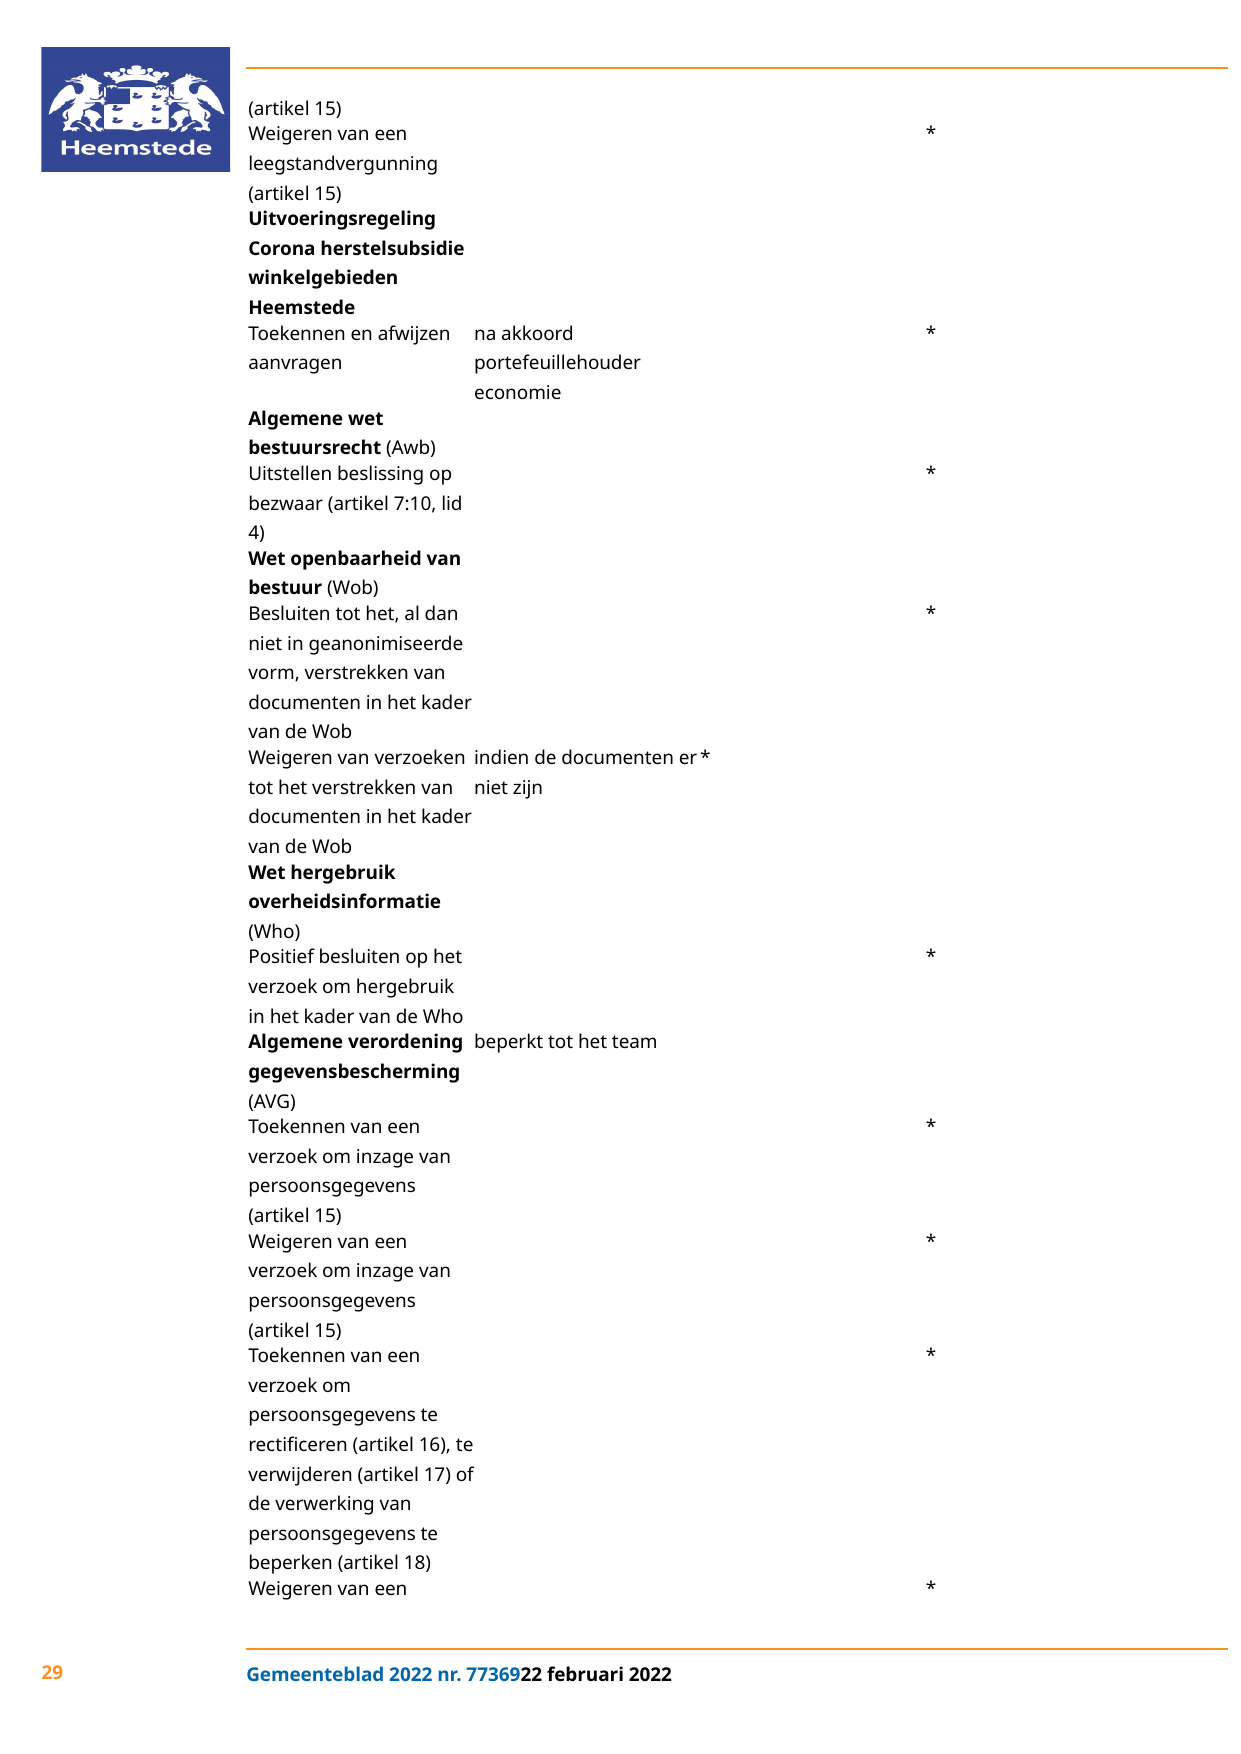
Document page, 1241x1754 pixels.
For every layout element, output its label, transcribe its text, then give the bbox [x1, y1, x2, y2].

table_cell [700, 944, 926, 1029]
table_cell [926, 95, 1152, 121]
table_cell Weigeren van een leegstandvergunning (artikel 15) [248, 121, 474, 205]
table_cell beperkt tot het team [474, 1029, 700, 1113]
table_cell [700, 320, 926, 405]
table_cell [474, 95, 700, 121]
table_cell na akkoord portefeuillehouder economie [474, 320, 700, 405]
table_cell [926, 205, 1152, 320]
table_cell [700, 205, 926, 320]
table_cell [926, 545, 1152, 600]
picture [41, 47, 231, 172]
table_cell indien de documenten er niet zijn [474, 744, 700, 859]
table_cell [474, 1343, 700, 1575]
table_cell * [926, 1114, 1152, 1228]
table_cell Toekennen van een verzoek om inzage van persoonsgegevens (artikel 15) [248, 1114, 474, 1228]
table_cell Weigeren van een verzoek om inzage van persoonsgegevens (artikel 15) [248, 1228, 474, 1342]
table_cell [474, 1575, 700, 1601]
table_cell [474, 944, 700, 1029]
table_cell [926, 1029, 1152, 1113]
table_cell [700, 545, 926, 600]
table_cell [700, 1228, 926, 1342]
table_cell Positief besluiten op het verzoek om hergebruik in het kader van de Who [248, 944, 474, 1029]
table_cell * [926, 944, 1152, 1029]
table_cell [700, 1029, 926, 1113]
table_cell [474, 121, 700, 205]
table_cell * [926, 1343, 1152, 1575]
table_cell [474, 600, 700, 744]
table_cell Wet hergebruik overheidsinformatie (Who) [248, 859, 474, 944]
table_cell Toekennen en afwijzen aanvragen [248, 320, 474, 405]
table_cell * [926, 460, 1152, 545]
table_cell [700, 1114, 926, 1228]
table_cell Algemene verordening gegevensbescherming (AVG) [248, 1029, 474, 1113]
table_cell * [926, 1575, 1152, 1601]
table_cell Uitvoeringsregeling Corona herstelsubsidie winkelgebieden Heemstede [248, 205, 474, 320]
table_cell [700, 859, 926, 944]
table_cell Wet openbaarheid van bestuur (Wob) [248, 545, 474, 600]
table_cell [926, 744, 1152, 859]
table_cell * [700, 744, 926, 859]
table_cell [700, 460, 926, 545]
table_cell [926, 405, 1152, 460]
table_cell * [926, 121, 1152, 205]
table_cell [700, 121, 926, 205]
table_cell [700, 405, 926, 460]
table_cell * [926, 1228, 1152, 1342]
table_cell Toekennen van een verzoek om persoonsgegevens te rectificeren (artikel 16), te verwijderen (artikel 17) of de verwerking van persoonsgegevens te beperken (artikel 18) [248, 1343, 474, 1575]
table_cell Algemene wet bestuursrecht (Awb) [248, 405, 474, 460]
table_cell Uitstellen beslissing op bezwaar (artikel 7:10, lid 4) [248, 460, 474, 545]
table_cell [474, 205, 700, 320]
table_cell (artikel 15) [248, 95, 474, 121]
table_cell [474, 1114, 700, 1228]
table_cell [474, 545, 700, 600]
table_cell Weigeren van een [248, 1575, 474, 1601]
table_cell * [926, 600, 1152, 744]
table_cell [474, 405, 700, 460]
table_cell [474, 1228, 700, 1342]
table_cell [700, 95, 926, 121]
table_cell [700, 1575, 926, 1601]
table_cell Besluiten tot het, al dan niet in geanonimiseerde vorm, verstrekken van documenten in het kader van de Wob [248, 600, 474, 744]
table_cell [474, 859, 700, 944]
table_cell [700, 1343, 926, 1575]
table_cell * [926, 320, 1152, 405]
table_cell [926, 859, 1152, 944]
table_cell [474, 460, 700, 545]
table_cell Weigeren van verzoeken tot het verstrekken van documenten in het kader van de Wob [248, 744, 474, 859]
table_cell [700, 600, 926, 744]
